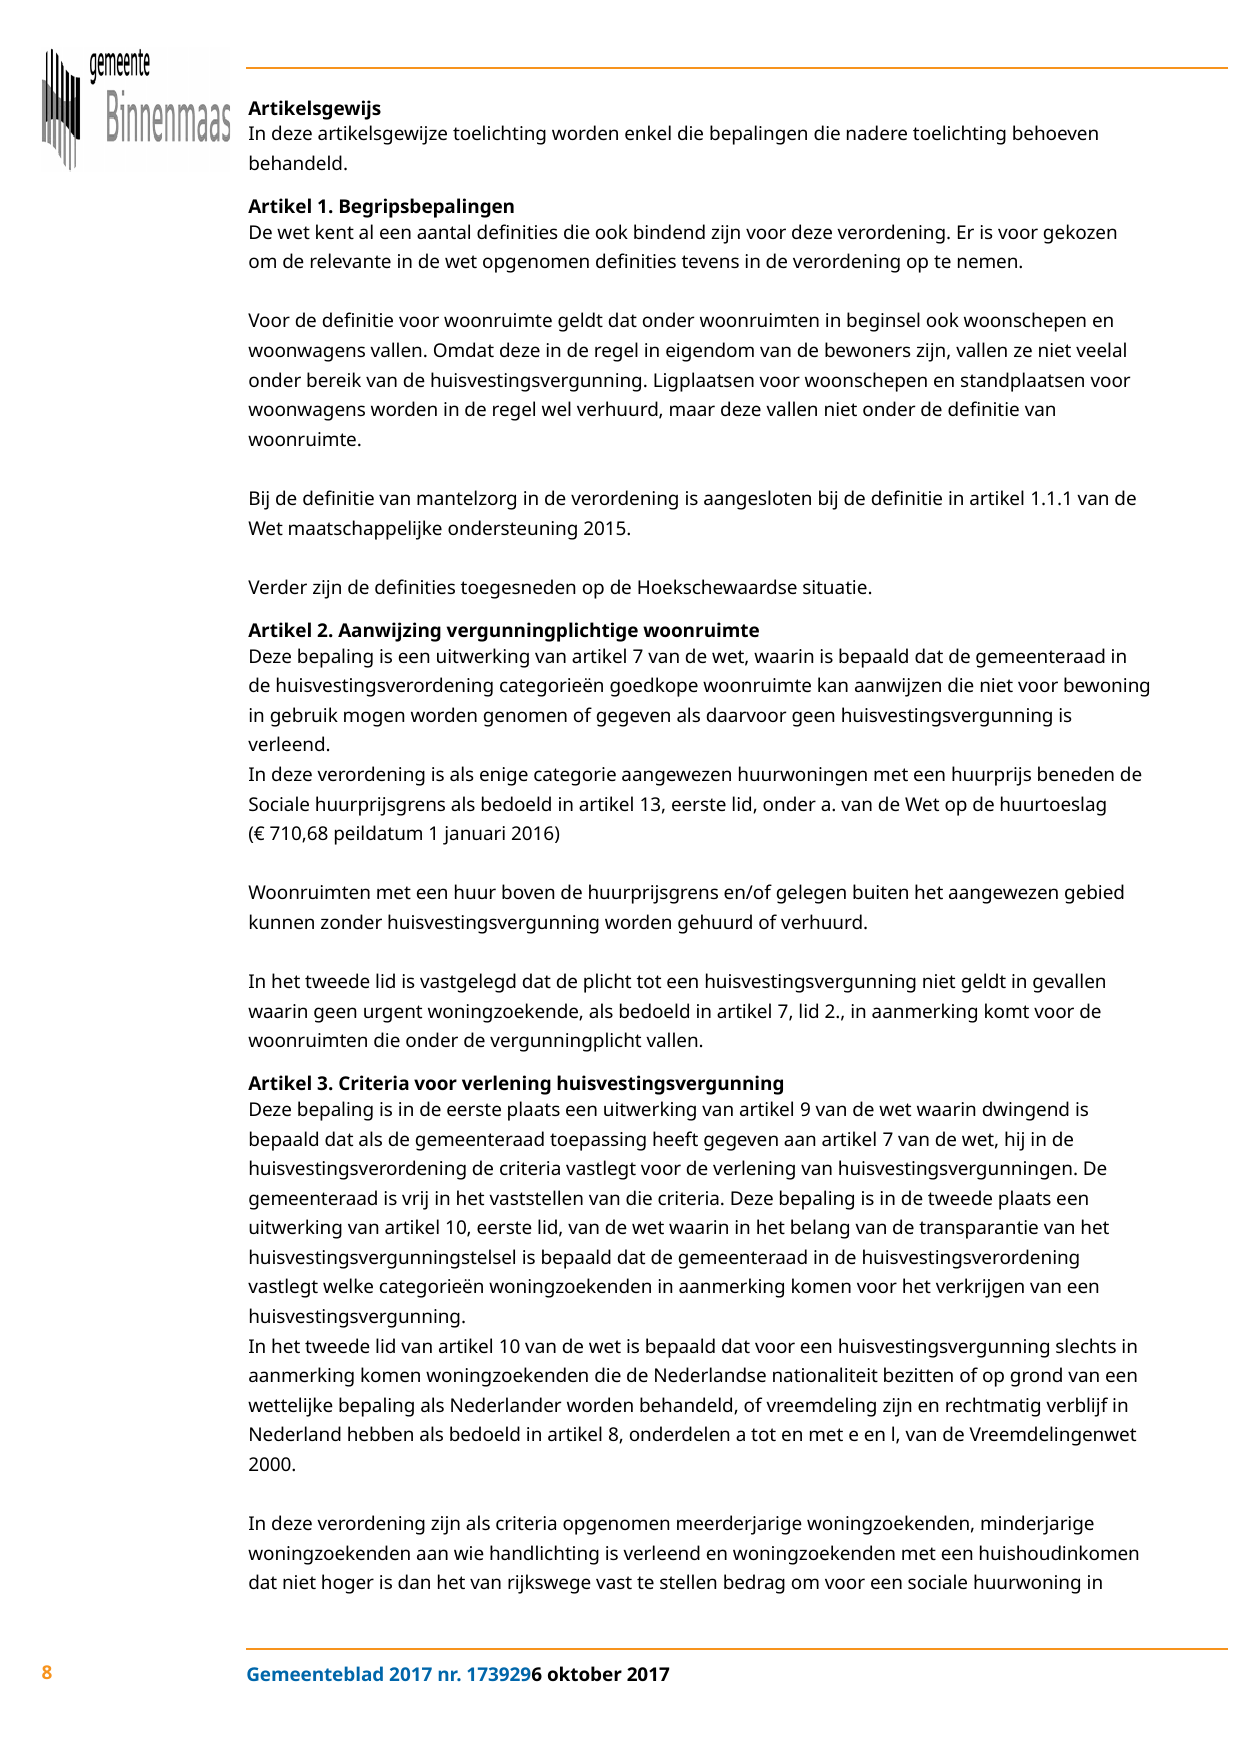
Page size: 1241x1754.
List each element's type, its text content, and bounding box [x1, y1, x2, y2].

text Bij de definitie van mantelzorg in de verordening is aangesloten bij de definitie in artikel 1.1.1 van de Wet maatschappelijke ondersteuning 2015. [248, 485, 1152, 541]
text Artikel 1. Begripsbepalingen [248, 193, 1152, 219]
text Artikelsgewijs [248, 95, 1152, 121]
text Woonruimten met een huur boven de huurprijsgrens en/of gelegen buiten het aangewezen gebied kunnen zonder huisvestingsvergunning worden gehuurd of verhuurd. [248, 879, 1152, 935]
text In deze verordening zijn als criteria opgenomen meerderjarige woningzoekenden, minderjarige woningzoekenden aan wie handlichting is verleend en woningzoekenden met een huishoudinkomen dat niet hoger is dan het van rijkswege vast te stellen bedrag om voor een sociale huurwoning in [248, 1510, 1152, 1595]
picture [41, 47, 231, 172]
text Deze bepaling is een uitwerking van artikel 7 van de wet, waarin is bepaald dat de gemeenteraad in de huisvestingsverordening categorieën goedkope woonruimte kan aanwijzen die niet voor bewoning in gebruik mogen worden genomen of gegeven als daarvoor geen huisvestingsvergunning is verleend. [248, 643, 1152, 757]
text In het tweede lid is vastgelegd dat de plicht tot een huisvestingsvergunning niet geldt in gevallen waarin geen urgent woningzoekende, als bedoeld in artikel 7, lid 2., in aanmerking komt voor de woonruimten die onder de vergunningplicht vallen. [248, 968, 1152, 1053]
text Artikel 2. Aanwijzing vergunningplichtige woonruimte [248, 617, 1152, 643]
text De wet kent al een aantal definities die ook bindend zijn voor deze verordening. Er is voor gekozen om de relevante in de wet opgenomen definities tevens in de verordening op te nemen. [248, 219, 1152, 274]
text Voor de definitie voor woonruimte geldt dat onder woonruimten in beginsel ook woonschepen en woonwagens vallen. Omdat deze in de regel in eigendom van de bewoners zijn, vallen ze niet veelal onder bereik van de huisvestingsvergunning. Ligplaatsen voor woonschepen en standplaatsen voor woonwagens worden in de regel wel verhuurd, maar deze vallen niet onder de definitie van woonruimte. [248, 308, 1152, 452]
text In deze artikelsgewijze toelichting worden enkel die bepalingen die nadere toelichting behoeven behandeld. [248, 121, 1152, 176]
text Deze bepaling is in de eerste plaats een uitwerking van artikel 9 van de wet waarin dwingend is bepaald dat als de gemeenteraad toepassing heeft gegeven aan artikel 7 van de wet, hij in de huisvestingsverordening de criteria vastlegt voor de verlening van huisvestingsvergunningen. De gemeenteraad is vrij in het vaststellen van die criteria. Deze bepaling is in de tweede plaats een uitwerking van artikel 10, eerste lid, van de wet waarin in het belang van de transparantie van het huisvestingsvergunningstelsel is bepaald dat de gemeenteraad in de huisvestingsverordening vastlegt welke categorieën woningzoekenden in aanmerking komen voor het verkrijgen van een huisvestingsvergunning. [248, 1096, 1152, 1329]
text In het tweede lid van artikel 10 van de wet is bepaald dat voor een huisvestingsvergunning slechts in aanmerking komen woningzoekenden die de Nederlandse nationaliteit bezitten of op grond van een wettelijke bepaling als Nederlander worden behandeld, of vreemdeling zijn en rechtmatig verblijf in Nederland hebben als bedoeld in artikel 8, onderdelen a tot en met e en l, van de Vreemdelingenwet 2000. [248, 1333, 1152, 1477]
text Verder zijn de definities toegesneden op de Hoekschewaardse situatie. [248, 574, 1152, 600]
text Artikel 3. Criteria voor verlening huisvestingsvergunning [248, 1071, 1152, 1096]
text In deze verordening is als enige categorie aangewezen huurwoningen met een huurprijs beneden de Sociale huurprijsgrens als bedoeld in artikel 13, eerste lid, onder a. van de Wet op de huurtoeslag (€ 710,68 peildatum 1 januari 2016) [248, 761, 1152, 846]
